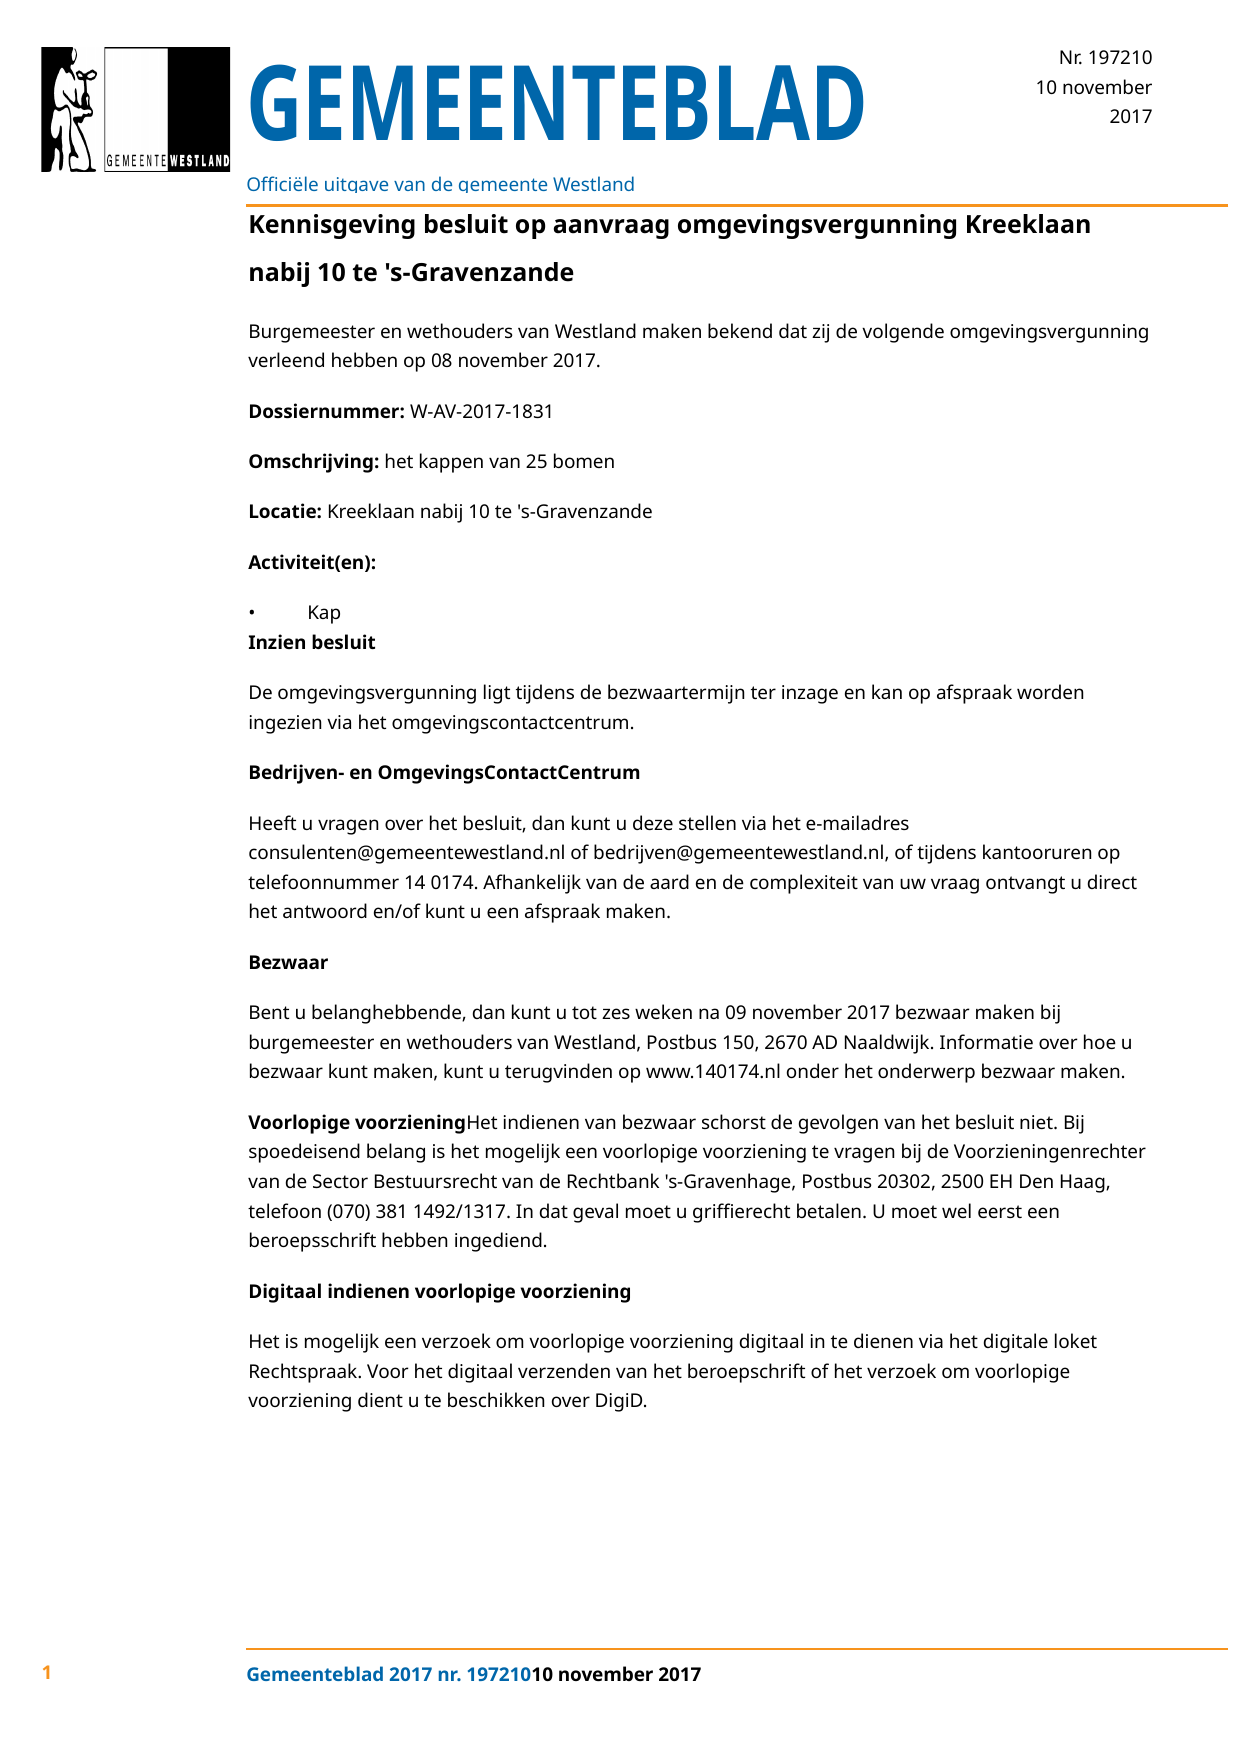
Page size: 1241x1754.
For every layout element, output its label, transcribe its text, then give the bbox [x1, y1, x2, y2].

text Het is mogelijk een verzoek om voorlopige voorziening digitaal in te dienen via het digitale loket Rechtspraak. Voor het digitaal verzenden van het beroepschrift of het verzoek om voorlopige voorziening dient u te beschikken over DigiD. [248, 1328, 1152, 1413]
text Locatie: Kreeklaan nabij 10 te 's-Gravenzande [248, 499, 1152, 524]
text Voorlopige voorzieningHet indienen van bezwaar schorst de gevolgen van het besluit niet. Bij spoedeisend belang is het mogelijk een voorlopige voorziening te vragen bij de Voorzieningenrechter van de Sector Bestuursrecht van de Rechtbank 's-Gravenhage, Postbus 20302, 2500 EH Den Haag, telefoon (070) 381 1492/1317. In dat geval moet u griffierecht betalen. U moet wel eerst een beroepsschrift hebben ingediend. [248, 1109, 1152, 1253]
text Digitaal indienen voorlopige voorziening [248, 1278, 1152, 1304]
text Inzien besluit [248, 629, 1152, 655]
text De omgevingsvergunning ligt tijdens de bezwaartermijn ter inzage en kan op afspraak worden ingezien via het omgevingscontactcentrum. [248, 679, 1152, 735]
text Activiteit(en): [248, 549, 1152, 575]
text Bent u belanghebbende, dan kunt u tot zes weken na 09 november 2017 bezwaar maken bij burgemeester en wethouders van Westland, Postbus 150, 2670 AD Naaldwijk. Informatie over hoe u bezwaar kunt maken, kunt u terugvinden op www.140174.nl onder het onderwerp bezwaar maken. [248, 999, 1152, 1084]
text Bezwaar [248, 949, 1152, 975]
text Kennisgeving besluit op aanvraag omgevingsvergunning Kreeklaan nabij 10 te 's-Gravenzande [248, 207, 1152, 288]
text Dossiernummer: W-AV-2017-1831 [248, 398, 1152, 424]
list Kap [248, 599, 1152, 625]
text Heeft u vragen over het besluit, dan kunt u deze stellen via het e-mailadres consulenten@gemeentewestland.nl of bedrijven@gemeentewestland.nl, of tijdens kantooruren op telefoonnummer 14 0174. Afhankelijk van de aard en de complexiteit van uw vraag ontvangt u direct het antwoord en/of kunt u een afspraak maken. [248, 810, 1152, 924]
text Burgemeester en wethouders van Westland maken bekend dat zij de volgende omgevingsvergunning verleend hebben op 08 november 2017. [248, 318, 1152, 373]
text Bedrijven- en OmgevingsContactCentrum [248, 759, 1152, 785]
text Omschrijving: het kappen van 25 bomen [248, 448, 1152, 474]
picture [41, 47, 231, 172]
